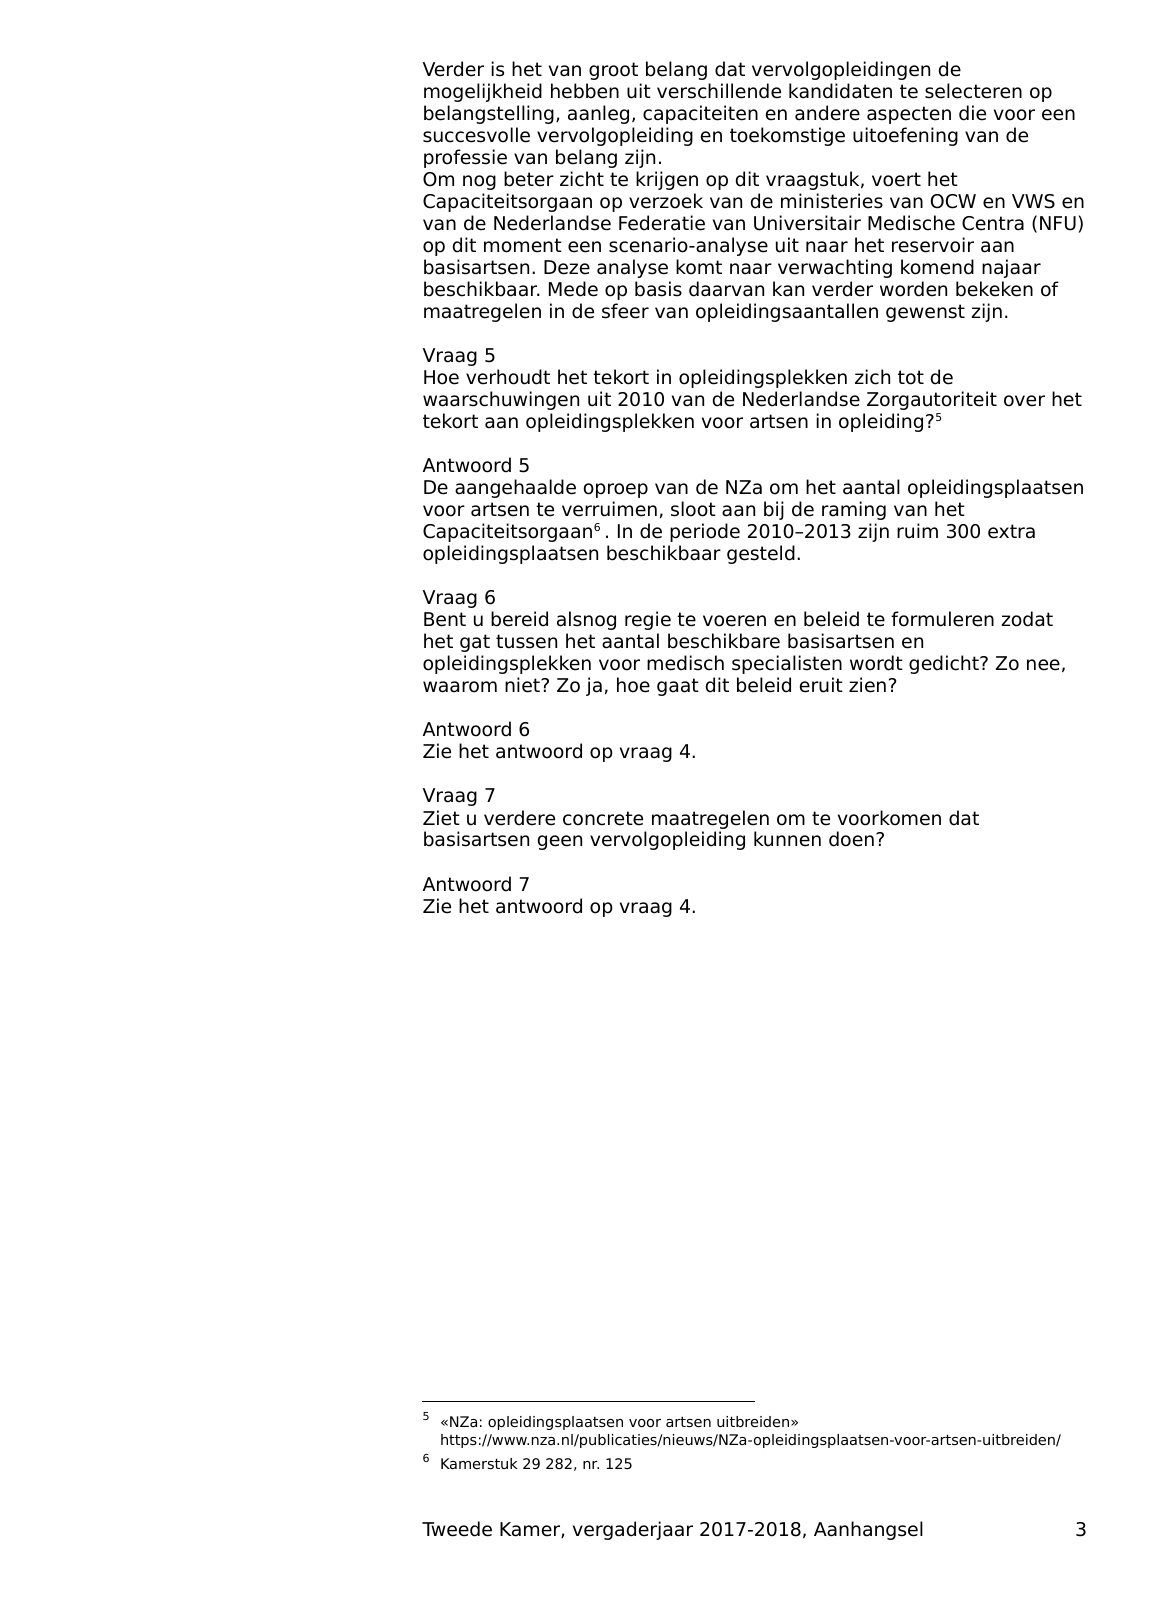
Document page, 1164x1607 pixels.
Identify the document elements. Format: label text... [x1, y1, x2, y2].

text Hoe verhoudt het tekort in opleidingsplekken zich tot de waarschuwingen uit 2010 van de Nederlandse Zorgautoriteit over het tekort aan opleidingsplekken voor artsen in opleiding? [422, 367, 1087, 433]
text Antwoord 6 [422, 719, 1087, 741]
text Verder is het van groot belang dat vervolgopleidingen de mogelijkheid hebben uit verschillende kandidaten te selecteren op belangstelling, aanleg, capaciteiten en andere aspecten die voor een succesvolle vervolgopleiding en toekomstige uitoefening van de professie van belang zijn. [422, 59, 1087, 169]
text Ziet u verdere concrete maatregelen om te voorkomen dat basisartsen geen vervolgopleiding kunnen doen? [422, 807, 1087, 851]
text Bent u bereid alsnog regie te voeren en beleid te formuleren zodat het gat tussen het aantal beschikbare basisartsen en opleidingsplekken voor medisch specialisten wordt gedicht? Zo nee, waarom niet? Zo ja, hoe gaat dit beleid eruit zien? [422, 609, 1087, 697]
text Antwoord 7 [422, 873, 1087, 896]
text Vraag 7 [422, 785, 1087, 807]
text «NZa: opleidingsplaatsen voor artsen uitbreiden» https://www.nza.nl/publicaties/nieuws/NZa-opleidingsplaatsen-voor-artsen-uitbreiden/ [422, 1410, 1087, 1449]
text Vraag 6 [422, 587, 1087, 609]
text Vraag 5 [422, 345, 1087, 367]
text Om nog beter zicht te krijgen op dit vraagstuk, voert het Capaciteitsorgaan op verzoek van de ministeries van OCW en VWS en van de Nederlandse Federatie van Universitair Medische Centra (NFU) op dit moment een scenario-analyse uit naar het reservoir aan basisartsen. Deze analyse komt naar verwachting komend najaar beschikbaar. Mede op basis daarvan kan verder worden bekeken of maatregelen in de sfeer van opleidingsaantallen gewenst zijn. [422, 169, 1087, 323]
text Zie het antwoord op vraag 4. [422, 896, 1087, 917]
text Kamerstuk 29 282, nr. 125 [422, 1452, 1087, 1474]
text Zie het antwoord op vraag 4. [422, 741, 1087, 763]
text De aangehaalde oproep van de NZa om het aantal opleidingsplaatsen voor artsen te verruimen, sloot aan bij de raming van het Capaciteitsorgaan. In de periode 2010–2013 zijn ruim 300 extra opleidingsplaatsen beschikbaar gesteld. [422, 477, 1087, 565]
text Antwoord 5 [422, 455, 1087, 477]
